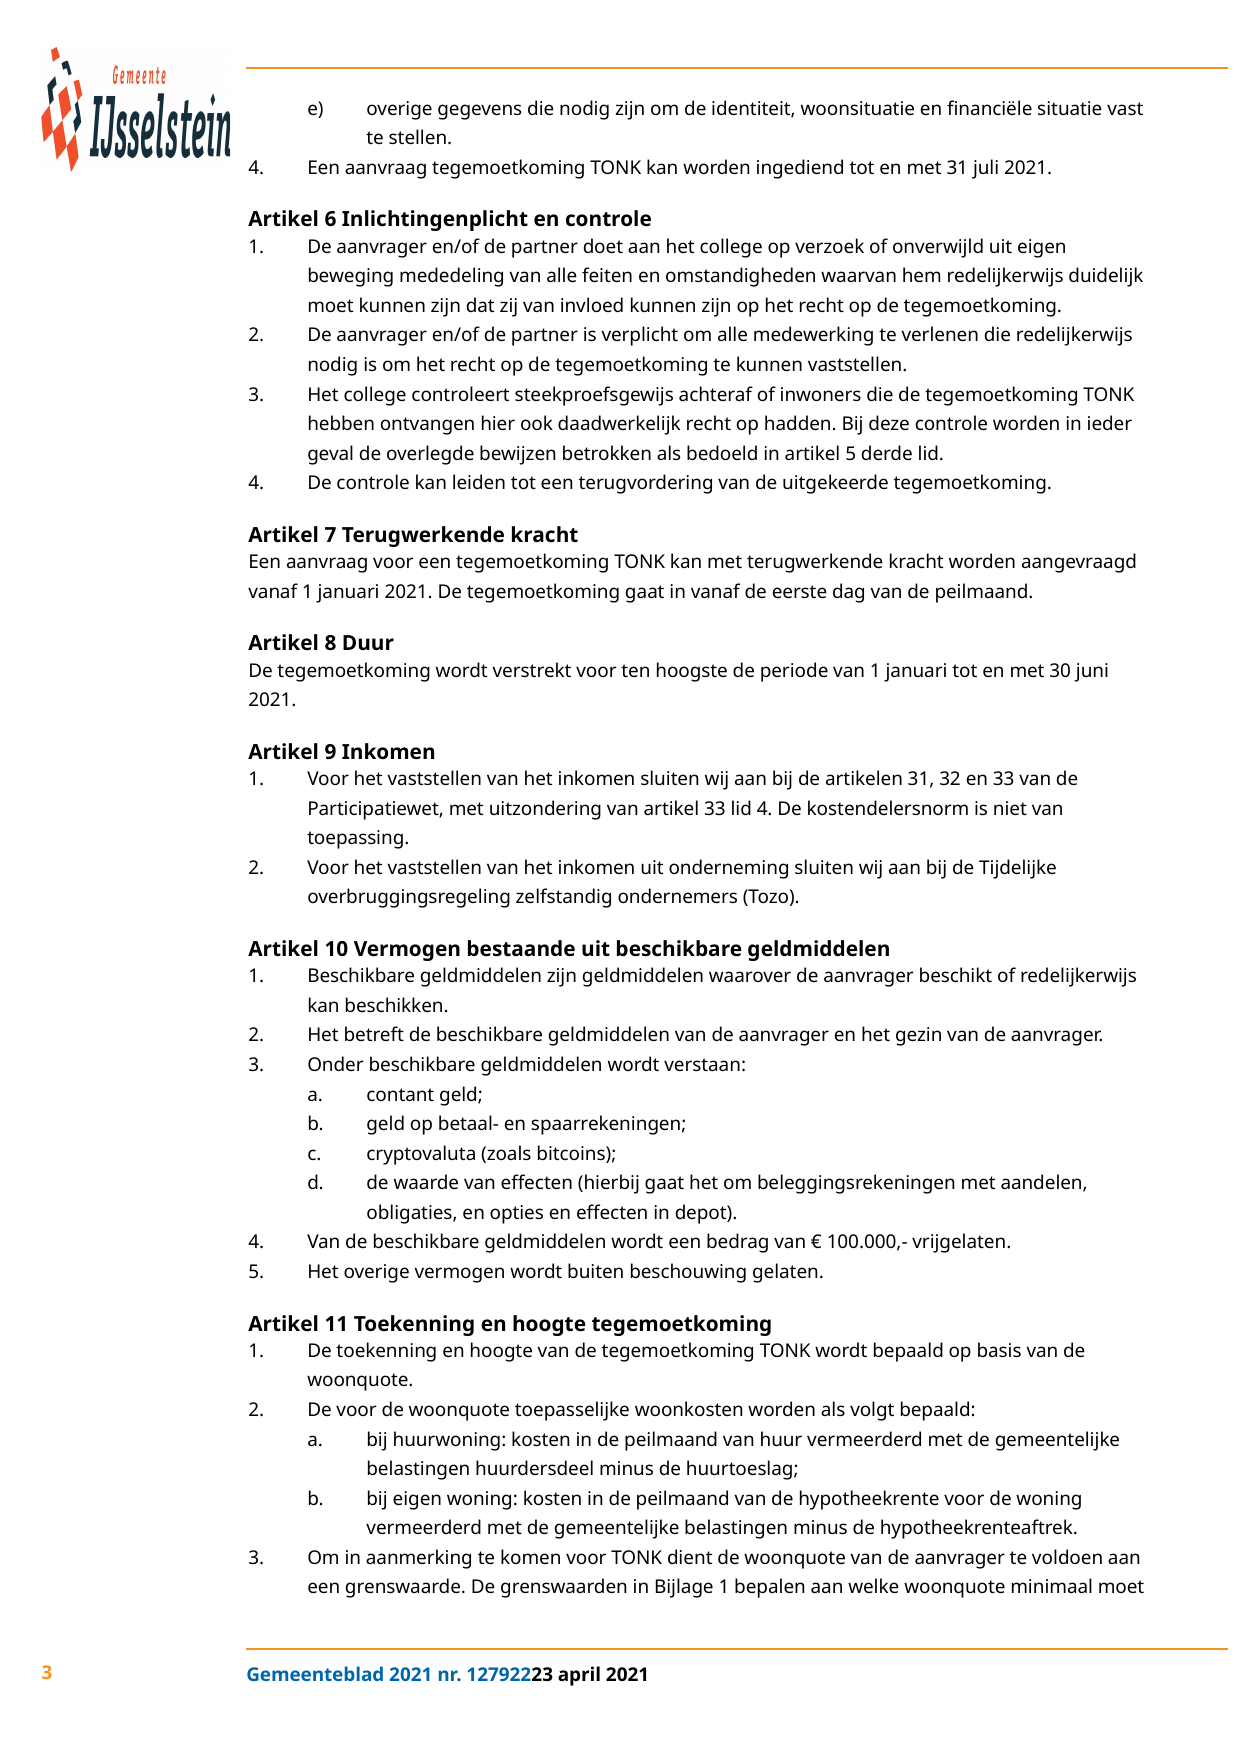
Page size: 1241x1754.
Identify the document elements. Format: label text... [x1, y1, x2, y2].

list cryptovaluta (zoals bitcoins); [307, 1140, 1152, 1166]
list bij eigen woning: kosten in de peilmaand van de hypotheekrente voor de woning vermeerderd met de gemeentelijke belastingen minus de hypotheekrenteaftrek. [307, 1485, 1152, 1540]
text Artikel 8 Duur [248, 628, 1152, 657]
text Artikel 9 Inkomen [248, 737, 1152, 765]
list Het overige vermogen wordt buiten beschouwing gelaten. [248, 1258, 1152, 1284]
text Een aanvraag voor een tegemoetkoming TONK kan met terugwerkende kracht worden aangevraagd vanaf 1 januari 2021. De tegemoetkoming gaat in vanaf de eerste dag van de peilmaand. [248, 548, 1152, 604]
list Om in aanmerking te komen voor TONK dient de woonquote van de aanvrager te voldoen aan een grenswaarde. De grenswaarden in Bijlage 1 bepalen aan welke woonquote minimaal moet [248, 1544, 1152, 1599]
list Een aanvraag tegemoetkoming TONK kan worden ingediend tot en met 31 juli 2021. [248, 154, 1152, 180]
list geld op betaal- en spaarrekeningen; [307, 1110, 1152, 1136]
list Beschikbare geldmiddelen zijn geldmiddelen waarover de aanvrager beschikt of redelijkerwijs kan beschikken. [248, 962, 1152, 1018]
list Het college controleert steekproefsgewijs achteraf of inwoners die de tegemoetkoming TONK hebben ontvangen hier ook daadwerkelijk recht op hadden. Bij deze controle worden in ieder geval de overlegde bewijzen betrokken als bedoeld in artikel 5 derde lid. [248, 381, 1152, 466]
list overige gegevens die nodig zijn om de identiteit, woonsituatie en financiële situatie vast te stellen. [307, 95, 1152, 150]
list De voor de woonquote toepasselijke woonkosten worden als volgt bepaald: [248, 1396, 1152, 1422]
list De aanvrager en/of de partner doet aan het college op verzoek of onverwijld uit eigen beweging mededeling van alle feiten en omstandigheden waarvan hem redelijkerwijs duidelijk moet kunnen zijn dat zij van invloed kunnen zijn op het recht op de tegemoetkoming. [248, 233, 1152, 318]
list Van de beschikbare geldmiddelen wordt een bedrag van € 100.000,- vrijgelaten. [248, 1229, 1152, 1254]
list De toekenning en hoogte van de tegemoetkoming TONK wordt bepaald op basis van de woonquote. [248, 1337, 1152, 1392]
list Onder beschikbare geldmiddelen wordt verstaan: [248, 1051, 1152, 1077]
list Voor het vaststellen van het inkomen sluiten wij aan bij de artikelen 31, 32 en 33 van de Participatiewet, met uitzondering van artikel 33 lid 4. De kostendelersnorm is niet van toepassing. [248, 765, 1152, 850]
list De aanvrager en/of de partner is verplicht om alle medewerking te verlenen die redelijkerwijs nodig is om het recht op de tegemoetkoming te kunnen vaststellen. [248, 322, 1152, 377]
list contant geld; [307, 1081, 1152, 1106]
list Voor het vaststellen van het inkomen uit onderneming sluiten wij aan bij de Tijdelijke overbruggingsregeling zelfstandig ondernemers (Tozo). [248, 854, 1152, 909]
text De tegemoetkoming wordt verstrekt voor ten hoogste de periode van 1 januari tot en met 30 juni 2021. [248, 657, 1152, 712]
list de waarde van effecten (hierbij gaat het om beleggingsrekeningen met aandelen, obligaties, en opties en effecten in depot). [307, 1169, 1152, 1225]
list Het betreft de beschikbare geldmiddelen van de aanvrager en het gezin van de aanvrager. [248, 1022, 1152, 1047]
text Artikel 7 Terugwerkende kracht [248, 520, 1152, 548]
text Artikel 6 Inlichtingenplicht en controle [248, 204, 1152, 233]
list bij huurwoning: kosten in de peilmaand van huur vermeerderd met de gemeentelijke belastingen huurdersdeel minus de huurtoeslag; [307, 1426, 1152, 1481]
text Artikel 11 Toekenning en hoogte tegemoetkoming [248, 1309, 1152, 1337]
list De controle kan leiden tot een terugvordering van de uitgekeerde tegemoetkoming. [248, 469, 1152, 495]
text Artikel 10 Vermogen bestaande uit beschikbare geldmiddelen [248, 934, 1152, 962]
picture [41, 47, 231, 172]
